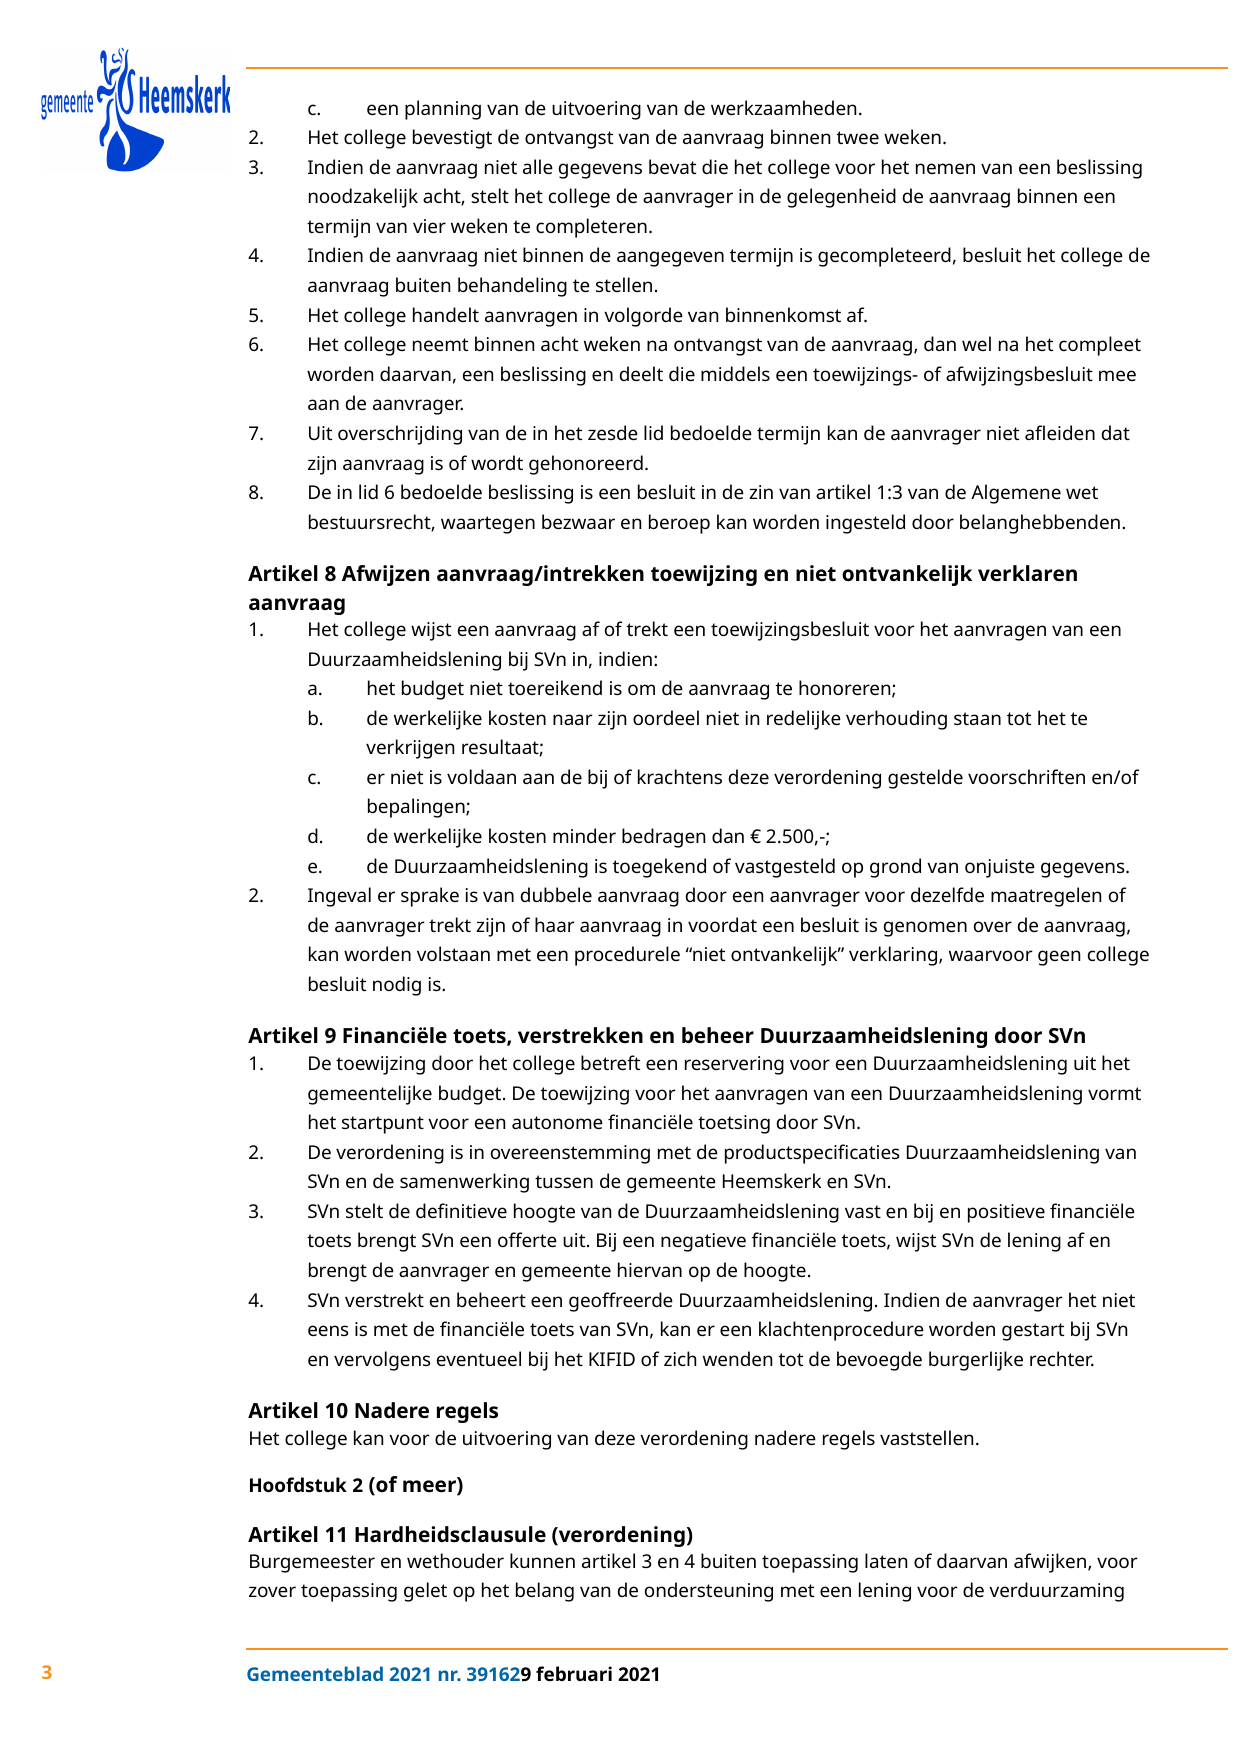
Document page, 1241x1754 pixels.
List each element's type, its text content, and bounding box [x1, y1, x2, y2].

list de Duurzaamheidslening is toegekend of vastgesteld op grond van onjuiste gegevens. [307, 853, 1152, 879]
list een planning van de uitvoering van de werkzaamheden. [307, 95, 1152, 121]
text Het college kan voor de uitvoering van deze verordening nadere regels vaststellen. [248, 1425, 1152, 1451]
text Artikel 11 Hardheidsclausule (verordening) [248, 1520, 1152, 1548]
list SVn verstrekt en beheert een geoffreerde Duurzaamheidslening. Indien de aanvrager het niet eens is met de financiële toets van SVn, kan er een klachtenprocedure worden gestart bij SVn en vervolgens eventueel bij het KIFID of zich wenden tot de bevoegde burgerlijke rechter. [248, 1287, 1152, 1372]
list Het college wijst een aanvraag af of trekt een toewijzingsbesluit voor het aanvragen van een Duurzaamheidslening bij SVn in, indien: [248, 616, 1152, 672]
text Artikel 8 Afwijzen aanvraag/intrekken toewijzing en niet ontvankelijk verklaren aanvraag [248, 559, 1152, 616]
list SVn stelt de definitieve hoogte van de Duurzaamheidslening vast en bij en positieve financiële toets brengt SVn een offerte uit. Bij een negatieve financiële toets, wijst SVn de lening af en brengt de aanvrager en gemeente hiervan op de hoogte. [248, 1198, 1152, 1283]
list Het college handelt aanvragen in volgorde van binnenkomst af. [248, 302, 1152, 328]
list Het college bevestigt de ontvangst van de aanvraag binnen twee weken. [248, 124, 1152, 150]
list Ingeval er sprake is van dubbele aanvraag door een aanvrager voor dezelfde maatregelen of de aanvrager trekt zijn of haar aanvraag in voordat een besluit is genomen over de aanvraag, kan worden volstaan met een procedurele “niet ontvankelijk” verklaring, waarvoor geen college besluit nodig is. [248, 882, 1152, 997]
list Het college neemt binnen acht weken na ontvangst van de aanvraag, dan wel na het compleet worden daarvan, een beslissing en deelt die middels een toewijzings- of afwijzingsbesluit mee aan de aanvrager. [248, 331, 1152, 416]
list Uit overschrijding van de in het zesde lid bedoelde termijn kan de aanvrager niet afleiden dat zijn aanvraag is of wordt gehonoreerd. [248, 420, 1152, 476]
picture [41, 47, 231, 172]
text Artikel 10 Nadere regels [248, 1396, 1152, 1425]
list de werkelijke kosten naar zijn oordeel niet in redelijke verhouding staan tot het te verkrijgen resultaat; [307, 705, 1152, 760]
text Artikel 9 Financiële toets, verstrekken en beheer Duurzaamheidslening door SVn [248, 1022, 1152, 1050]
list het budget niet toereikend is om de aanvraag te honoreren; [307, 675, 1152, 701]
list De in lid 6 bedoelde beslissing is een besluit in de zin van artikel 1:3 van de Algemene wet bestuursrecht, waartegen bezwaar en beroep kan worden ingesteld door belanghebbenden. [248, 479, 1152, 535]
list Indien de aanvraag niet binnen de aangegeven termijn is gecompleteerd, besluit het college de aanvraag buiten behandeling te stellen. [248, 243, 1152, 298]
text Burgemeester en wethouder kunnen artikel 3 en 4 buiten toepassing laten of daarvan afwijken, voor zover toepassing gelet op het belang van de ondersteuning met een lening voor de verduurzaming [248, 1548, 1152, 1603]
list De verordening is in overeenstemming met de productspecificaties Duurzaamheidslening van SVn en de samenwerking tussen de gemeente Heemskerk en SVn. [248, 1139, 1152, 1194]
text Hoofdstuk 2 (of meer) [248, 1470, 1152, 1499]
list De toewijzing door het college betreft een reservering voor een Duurzaamheidslening uit het gemeentelijke budget. De toewijzing voor het aanvragen van een Duurzaamheidslening vormt het startpunt voor een autonome financiële toetsing door SVn. [248, 1050, 1152, 1135]
list de werkelijke kosten minder bedragen dan € 2.500,-; [307, 823, 1152, 849]
list er niet is voldaan aan de bij of krachtens deze verordening gestelde voorschriften en/of bepalingen; [307, 764, 1152, 819]
list Indien de aanvraag niet alle gegevens bevat die het college voor het nemen van een beslissing noodzakelijk acht, stelt het college de aanvrager in de gelegenheid de aanvraag binnen een termijn van vier weken te completeren. [248, 154, 1152, 239]
